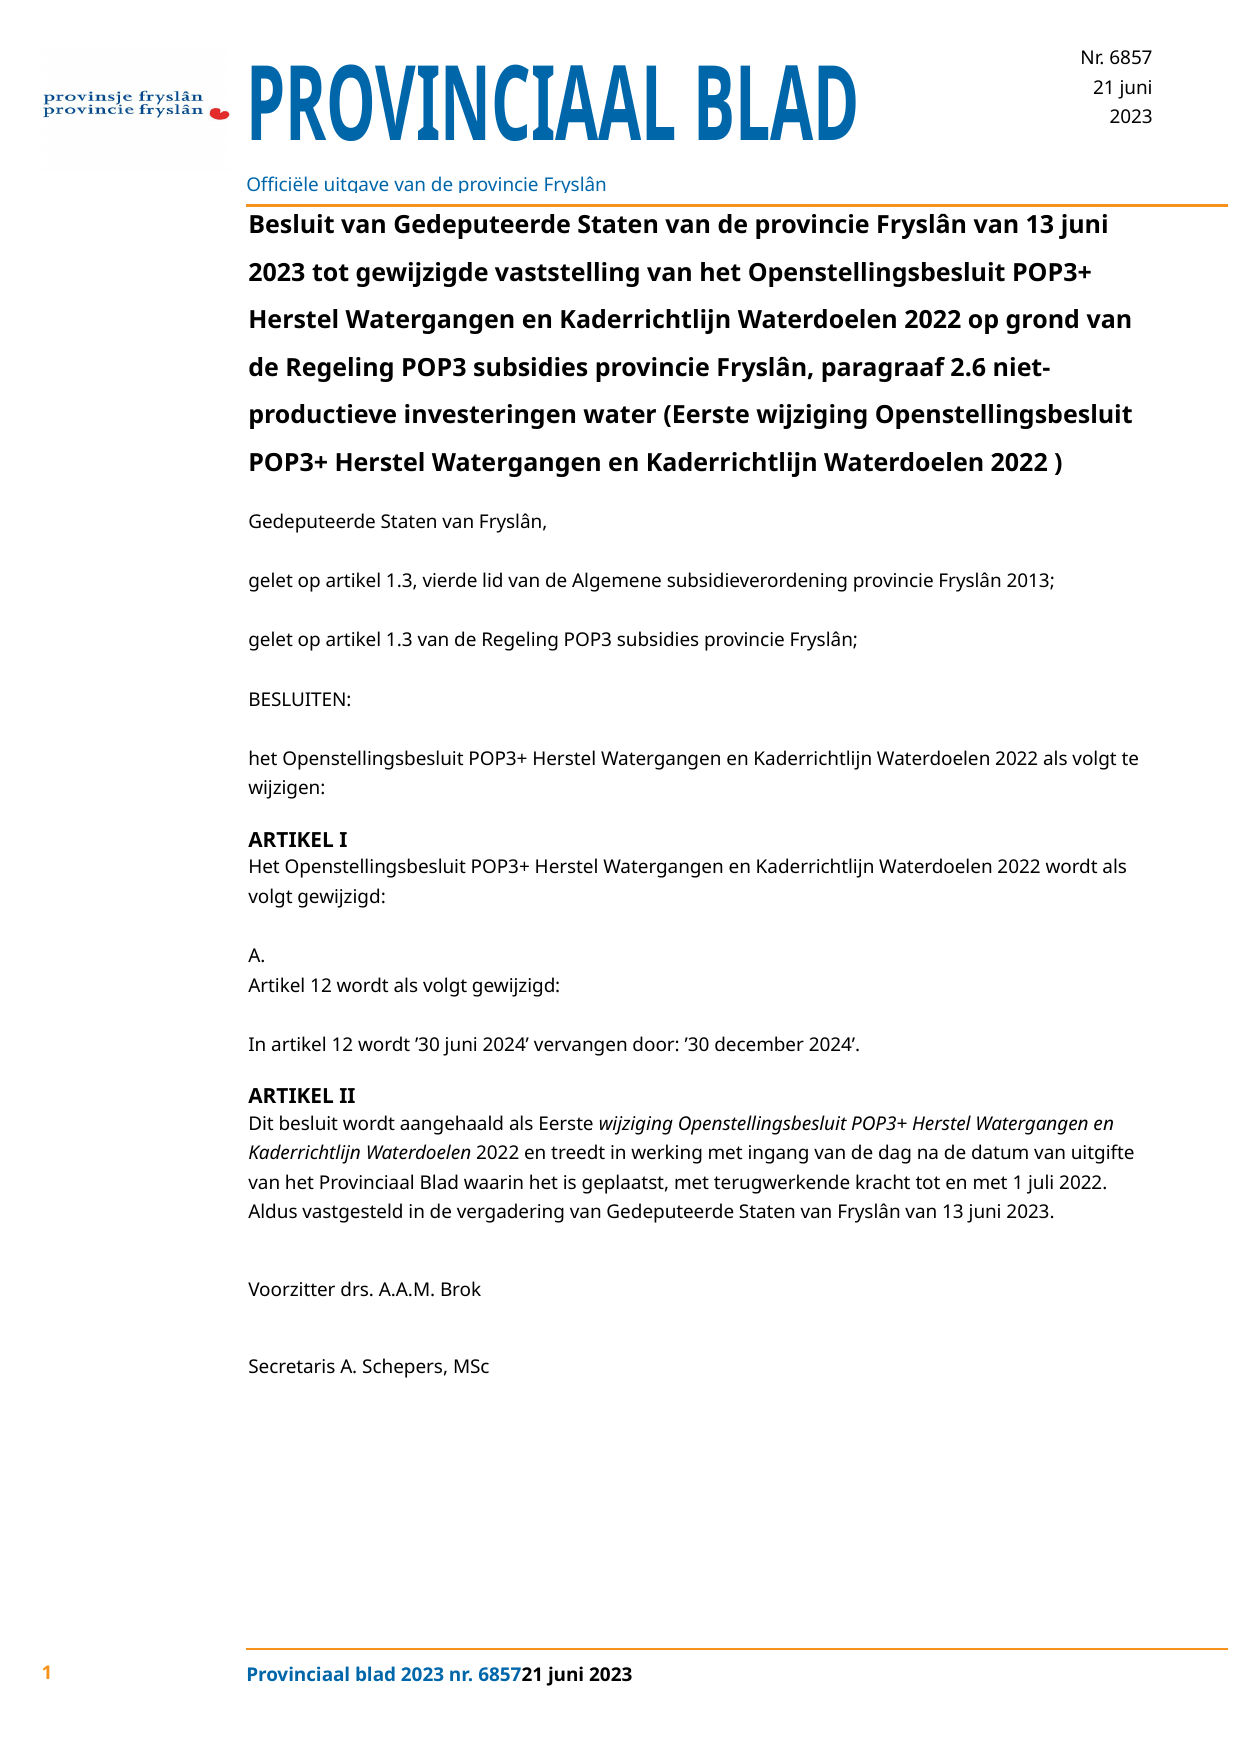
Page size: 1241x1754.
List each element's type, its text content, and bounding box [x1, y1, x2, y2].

text In artikel 12 wordt ’30 juni 2024’ vervangen door: ’30 december 2024’. [248, 1031, 1152, 1057]
text Besluit van Gedeputeerde Staten van de provincie Fryslân van 13 juni 2023 tot gewijzigde vaststelling van het Openstellingsbesluit POP3+ Herstel Watergangen en Kaderrichtlijn Waterdoelen 2022 op grond van de Regeling POP3 subsidies provincie Fryslân, paragraaf 2.6 niet-productieve investeringen water (Eerste wijziging Openstellingsbesluit POP3+ Herstel Watergangen en Kaderrichtlijn Waterdoelen 2022 ) [248, 207, 1152, 479]
text gelet op artikel 1.3, vierde lid van de Algemene subsidieverordening provincie Fryslân 2013; [248, 567, 1152, 593]
text Secretaris A. Schepers, MSc [248, 1353, 1152, 1379]
picture [41, 47, 231, 172]
text ARTIKEL I [248, 825, 1152, 853]
text A. [248, 942, 1152, 968]
text het Openstellingsbesluit POP3+ Herstel Watergangen en Kaderrichtlijn Waterdoelen 2022 als volgt te wijzigen: [248, 745, 1152, 800]
text Het Openstellingsbesluit POP3+ Herstel Watergangen en Kaderrichtlijn Waterdoelen 2022 wordt als volgt gewijzigd: [248, 853, 1152, 909]
text BESLUITEN: [248, 686, 1152, 712]
text Dit besluit wordt aangehaald als Eerste wijziging Openstellingsbesluit POP3+ Herstel Watergangen en Kaderrichtlijn Waterdoelen 2022 en treedt in werking met ingang van de dag na de datum van uitgifte van het Provinciaal Blad waarin het is geplaatst, met terugwerkende kracht tot en met 1 juli 2022. [248, 1110, 1152, 1195]
text Voorzitter drs. A.A.M. Brok [248, 1276, 1152, 1301]
text ARTIKEL II [248, 1081, 1152, 1110]
text Gedeputeerde Staten van Fryslân, [248, 508, 1152, 534]
text Artikel 12 wordt als volgt gewijzigd: [248, 972, 1152, 997]
text Aldus vastgesteld in de vergadering van Gedeputeerde Staten van Fryslân van 13 juni 2023. [248, 1198, 1152, 1224]
text gelet op artikel 1.3 van de Regeling POP3 subsidies provincie Fryslân; [248, 627, 1152, 652]
